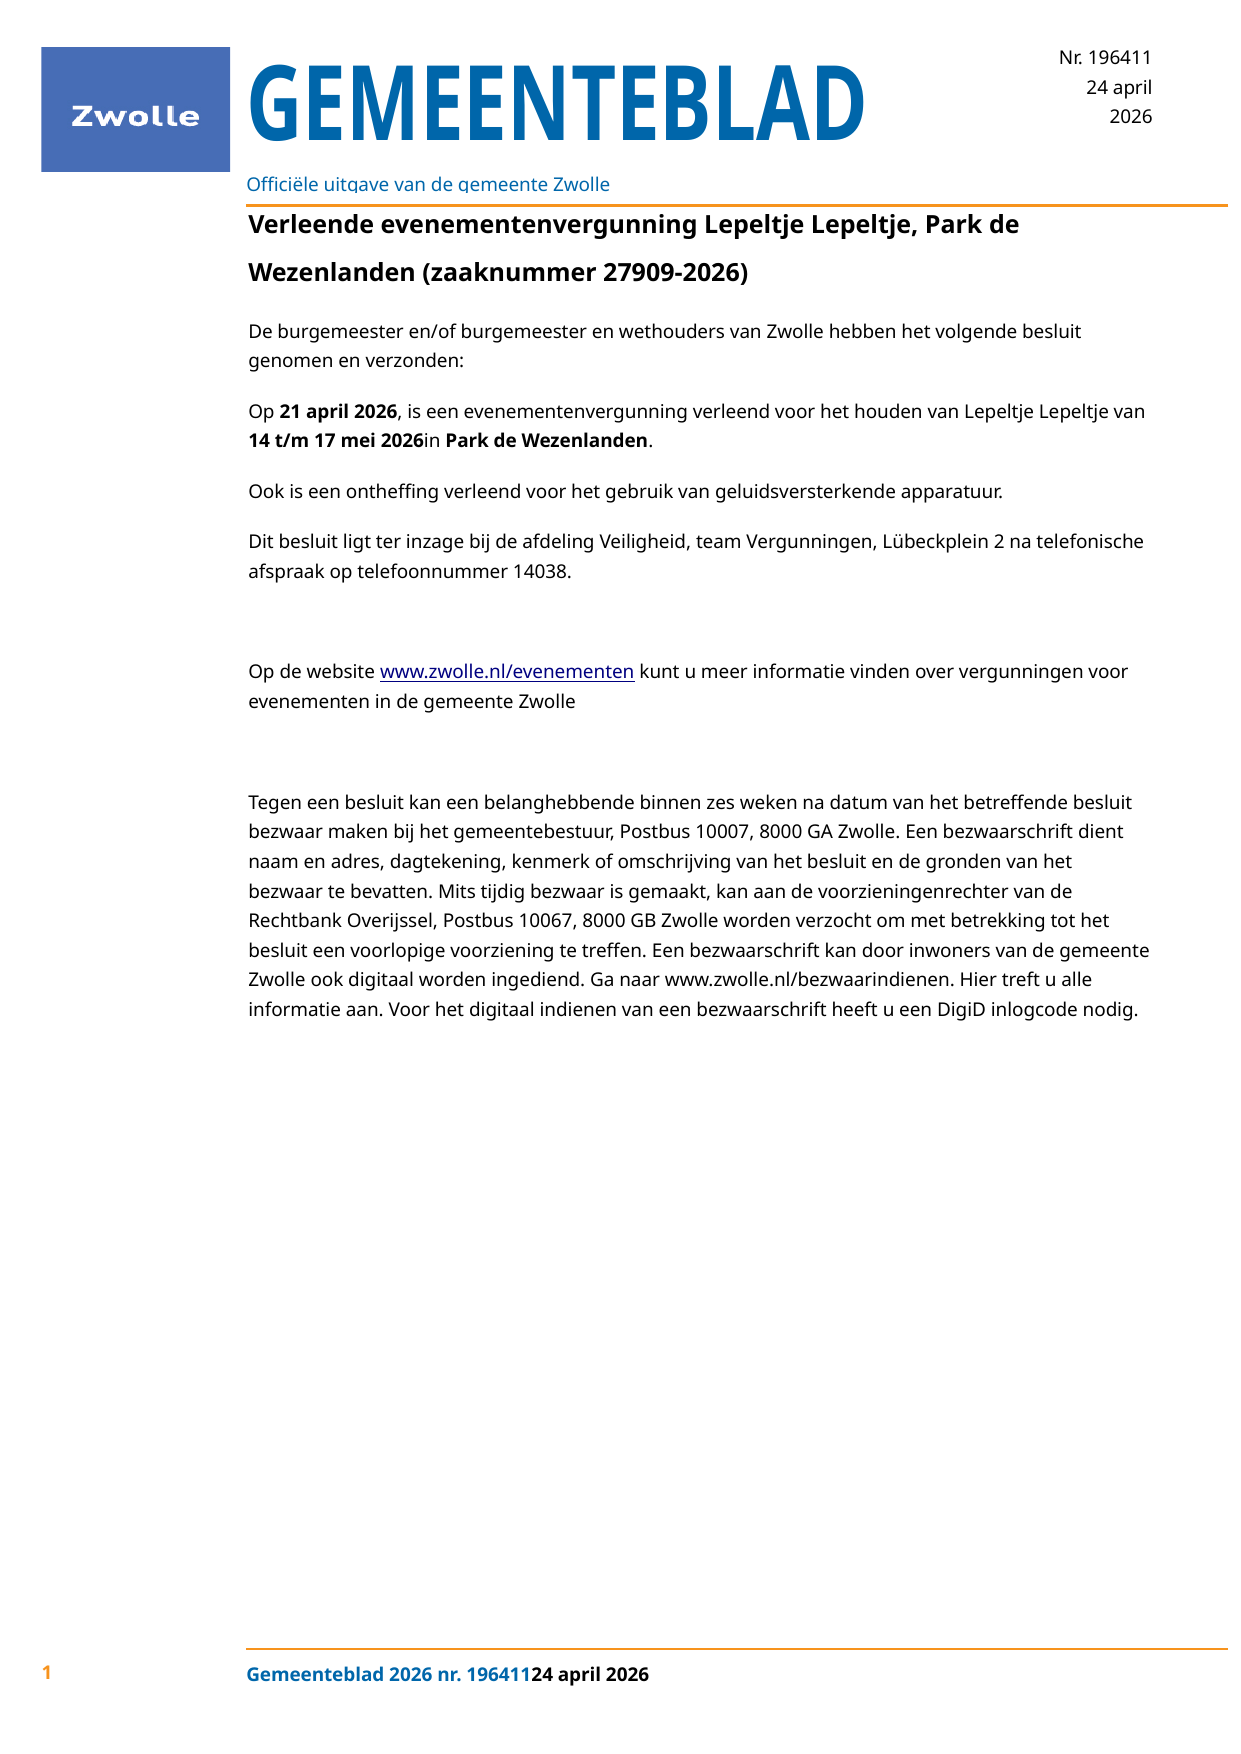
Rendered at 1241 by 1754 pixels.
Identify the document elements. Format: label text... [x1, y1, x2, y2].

text Verleende evenementenvergunning Lepeltje Lepeltje, Park de Wezenlanden (zaaknummer 27909-2026) [248, 207, 1152, 288]
text Dit besluit ligt ter inzage bij de afdeling Veiligheid, team Vergunningen, Lübeckplein 2 na telefonische afspraak op telefoonnummer 14038. [248, 528, 1152, 584]
text Ook is een ontheffing verleend voor het gebruik van geluidsversterkende apparatuur. [248, 478, 1152, 504]
text Op de website www.zwolle.nl/evenementen kunt u meer informatie vinden over vergunningen voor evenementen in de gemeente Zwolle [248, 659, 1152, 714]
picture [41, 47, 231, 172]
text De burgemeester en/of burgemeester en wethouders van Zwolle hebben het volgende besluit genomen en verzonden: [248, 318, 1152, 373]
text Tegen een besluit kan een belanghebbende binnen zes weken na datum van het betreffende besluit bezwaar maken bij het gemeentebestuur, Postbus 10007, 8000 GA Zwolle. Een bezwaarschrift dient naam en adres, dagtekening, kenmerk of omschrijving van het besluit en de gronden van het bezwaar te bevatten. Mits tijdig bezwaar is gemaakt, kan aan de voorzieningenrechter van de Rechtbank Overijssel, Postbus 10067, 8000 GB Zwolle worden verzocht om met betrekking tot het besluit een voorlopige voorziening te treffen. Een bezwaarschrift kan door inwoners van de gemeente Zwolle ook digitaal worden ingediend. Ga naar www.zwolle.nl/bezwaarindienen. Hier treft u alle informatie aan. Voor het digitaal indienen van een bezwaarschrift heeft u een DigiD inlogcode nodig. [248, 789, 1152, 1022]
text Op 21 april 2026, is een evenementenvergunning verleend voor het houden van Lepeltje Lepeltje van 14 t/m 17 mei 2026in Park de Wezenlanden. [248, 398, 1152, 453]
